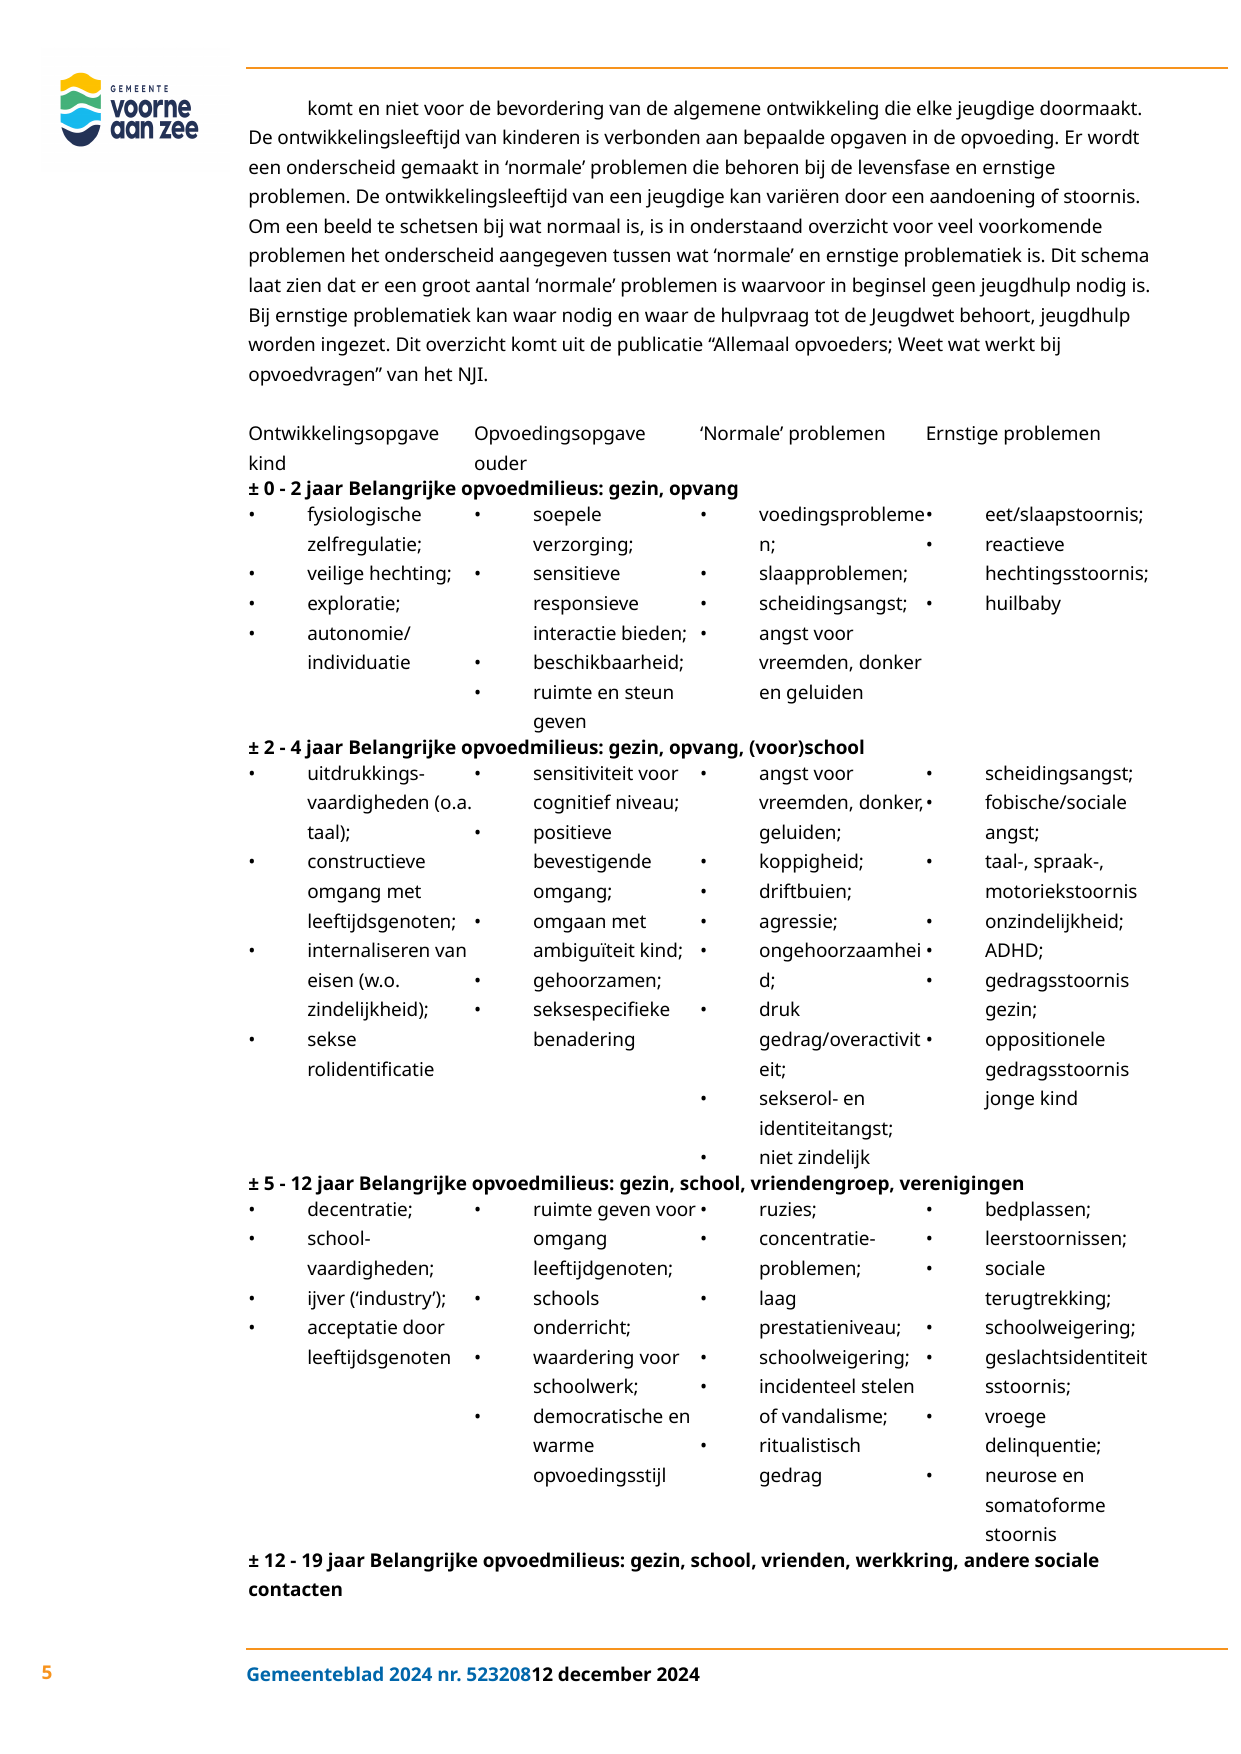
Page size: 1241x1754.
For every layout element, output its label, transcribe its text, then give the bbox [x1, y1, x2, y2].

table_cell soepele verzorging; sensitieve responsieve interactie bieden; beschikbaarheid; ruimte en steun geven [474, 501, 700, 734]
table_header Ontwikkelingsopgave kind [248, 420, 474, 476]
table_cell ruimte geven voor omgang leeftijdgenoten; schools onderricht; waardering voor schoolwerk; democratische en warme opvoedingsstijl [474, 1196, 700, 1547]
table_cell fysiologische zelfregulatie; veilige hechting; exploratie; autonomie/ individuatie [248, 501, 474, 734]
picture [41, 47, 231, 172]
table_header ‘Normale’ problemen [700, 420, 926, 476]
table_header Opvoedingsopgave ouder [474, 420, 700, 476]
table_cell ruzies; concentratie-problemen; laag prestatieniveau; schoolweigering; incidenteel stelen of vandalisme; ritualistisch gedrag [700, 1196, 926, 1547]
table_cell angst voor vreemden, donker, geluiden; koppigheid; driftbuien; agressie; ongehoorzaamheid; druk gedrag/overactiviteit; sekserol- en identiteitangst; niet zindelijk [700, 760, 926, 1170]
table_cell eet/slaapstoornis; reactieve hechtingsstoornis; huilbaby [926, 501, 1152, 734]
table_cell ± 0 - 2 jaar Belangrijke opvoedmilieus: gezin, opvang [248, 476, 1152, 501]
table_cell ± 5 - 12 jaar Belangrijke opvoedmilieus: gezin, school, vriendengroep, verenigingen [248, 1170, 1152, 1196]
text De ontwikkelingsleeftijd van kinderen is verbonden aan bepaalde opgaven in de opvoeding. Er wordt een onderscheid gemaakt in ‘normale’ problemen die behoren bij de levensfase en ernstige problemen. De ontwikkelingsleeftijd van een jeugdige kan variëren door een aandoening of stoornis. Om een beeld te schetsen bij wat normaal is, is in onderstaand overzicht voor veel voorkomende problemen het onderscheid aangegeven tussen wat ‘normale’ en ernstige problematiek is. Dit schema laat zien dat er een groot aantal ‘normale’ problemen is waarvoor in beginsel geen jeugdhulp nodig is. Bij ernstige problematiek kan waar nodig en waar de hulpvraag tot de Jeugdwet behoort, jeugdhulp worden ingezet. Dit overzicht komt uit de publicatie “Allemaal opvoeders; Weet wat werkt bij opvoedvragen” van het NJI. [248, 124, 1152, 387]
table_cell voedingsproblemen; slaapproblemen; scheidingsangst; angst voor vreemden, donker en geluiden [700, 501, 926, 734]
table_cell uitdrukkings-vaardigheden (o.a. taal); constructieve omgang met leeftijdsgenoten; internaliseren van eisen (w.o. zindelijkheid); sekse rolidentificatie [248, 760, 474, 1170]
table_cell decentratie; school-vaardigheden; ijver (‘industry’); acceptatie door leeftijdsgenoten [248, 1196, 474, 1547]
table_cell scheidingsangst; fobische/sociale angst; taal-, spraak-, motoriekstoornis onzindelijkheid; ADHD; gedragsstoornis gezin; oppositionele gedragsstoornis jonge kind [926, 760, 1152, 1170]
table_cell ± 12 - 19 jaar Belangrijke opvoedmilieus: gezin, school, vrienden, werkkring, andere sociale contacten [248, 1547, 1152, 1602]
table_cell bedplassen; leerstoornissen; sociale terugtrekking; schoolweigering; geslachtsidentiteitsstoornis; vroege delinquentie; neurose en somatoforme stoornis [926, 1196, 1152, 1547]
table_cell ± 2 - 4 jaar Belangrijke opvoedmilieus: gezin, opvang, (voor)school [248, 734, 1152, 760]
table_header Ernstige problemen [926, 420, 1152, 476]
list komt en niet voor de bevordering van de algemene ontwikkeling die elke jeugdige doormaakt. [248, 95, 1152, 121]
table_cell sensitiviteit voor cognitief niveau; positieve bevestigende omgang; omgaan met ambiguïteit kind; gehoorzamen; seksespecifieke benadering [474, 760, 700, 1170]
